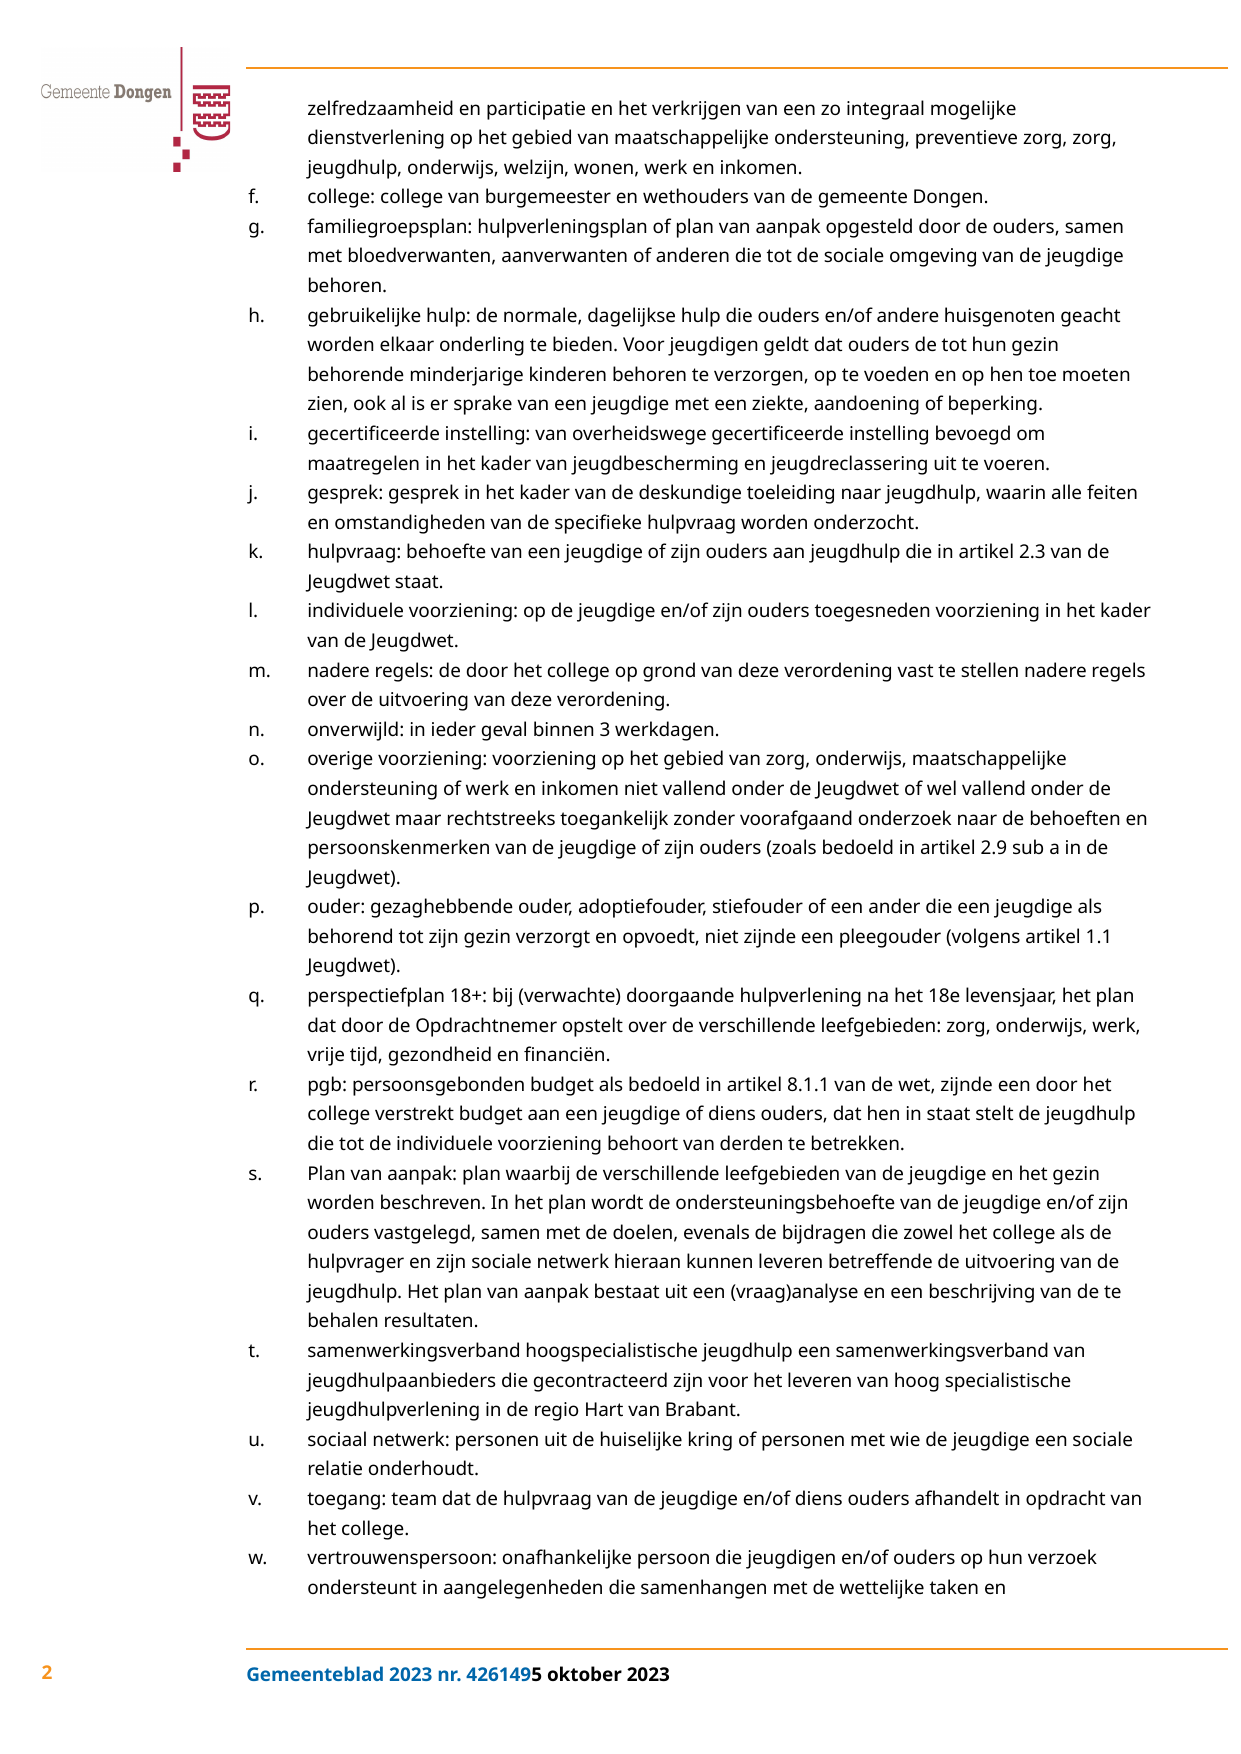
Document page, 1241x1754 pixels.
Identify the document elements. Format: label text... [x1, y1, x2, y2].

list hulpvraag: behoefte van een jeugdige of zijn ouders aan jeugdhulp die in artikel 2.3 van de Jeugdwet staat. [248, 538, 1152, 594]
list familiegroepsplan: hulpverleningsplan of plan van aanpak opgesteld door de ouders, samen met bloedverwanten, aanverwanten of anderen die tot de sociale omgeving van de jeugdige behoren. [248, 213, 1152, 298]
list gesprek: gesprek in het kader van de deskundige toeleiding naar jeugdhulp, waarin alle feiten en omstandigheden van de specifieke hulpvraag worden onderzocht. [248, 479, 1152, 535]
list vertrouwenspersoon: onafhankelijke persoon die jeugdigen en/of ouders op hun verzoek ondersteunt in aangelegenheden die samenhangen met de wettelijke taken en [248, 1544, 1152, 1600]
list zelfredzaamheid en participatie en het verkrijgen van een zo integraal mogelijke dienstverlening op het gebied van maatschappelijke ondersteuning, preventieve zorg, zorg, jeugdhulp, onderwijs, welzijn, wonen, werk en inkomen. [248, 95, 1152, 180]
list toegang: team dat de hulpvraag van de jeugdige en/of diens ouders afhandelt in opdracht van het college. [248, 1485, 1152, 1541]
list nadere regels: de door het college op grond van deze verordening vast te stellen nadere regels over de uitvoering van deze verordening. [248, 657, 1152, 712]
list gecertificeerde instelling: van overheidswege gecertificeerde instelling bevoegd om maatregelen in het kader van jeugdbescherming en jeugdreclassering uit te voeren. [248, 420, 1152, 476]
picture [41, 47, 231, 172]
list onverwijld: in ieder geval binnen 3 werkdagen. [248, 716, 1152, 742]
list Plan van aanpak: plan waarbij de verschillende leefgebieden van de jeugdige en het gezin worden beschreven. In het plan wordt de ondersteuningsbehoefte van de jeugdige en/of zijn ouders vastgelegd, samen met de doelen, evenals de bijdragen die zowel het college als de hulpvrager en zijn sociale netwerk hieraan kunnen leveren betreffende de uitvoering van de jeugdhulp. Het plan van aanpak bestaat uit een (vraag)analyse en een beschrijving van de te behalen resultaten. [248, 1160, 1152, 1333]
list perspectiefplan 18+: bij (verwachte) doorgaande hulpverlening na het 18e levensjaar, het plan dat door de Opdrachtnemer opstelt over de verschillende leefgebieden: zorg, onderwijs, werk, vrije tijd, gezondheid en financiën. [248, 982, 1152, 1067]
list pgb: persoonsgebonden budget als bedoeld in artikel 8.1.1 van de wet, zijnde een door het college verstrekt budget aan een jeugdige of diens ouders, dat hen in staat stelt de jeugdhulp die tot de individuele voorziening behoort van derden te betrekken. [248, 1071, 1152, 1156]
list ouder: gezaghebbende ouder, adoptiefouder, stiefouder of een ander die een jeugdige als behorend tot zijn gezin verzorgt en opvoedt, niet zijnde een pleegouder (volgens artikel 1.1 Jeugdwet). [248, 893, 1152, 978]
list individuele voorziening: op de jeugdige en/of zijn ouders toegesneden voorziening in het kader van de Jeugdwet. [248, 598, 1152, 653]
list college: college van burgemeester en wethouders van de gemeente Dongen. [248, 183, 1152, 209]
list gebruikelijke hulp: de normale, dagelijkse hulp die ouders en/of andere huisgenoten geacht worden elkaar onderling te bieden. Voor jeugdigen geldt dat ouders de tot hun gezin behorende minderjarige kinderen behoren te verzorgen, op te voeden en op hen toe moeten zien, ook al is er sprake van een jeugdige met een ziekte, aandoening of beperking. [248, 302, 1152, 416]
list overige voorziening: voorziening op het gebied van zorg, onderwijs, maatschappelijke ondersteuning of werk en inkomen niet vallend onder de Jeugdwet of wel vallend onder de Jeugdwet maar rechtstreeks toegankelijk zonder voorafgaand onderzoek naar de behoeften en persoonskenmerken van de jeugdige of zijn ouders (zoals bedoeld in artikel 2.9 sub a in de Jeugdwet). [248, 746, 1152, 890]
list sociaal netwerk: personen uit de huiselijke kring of personen met wie de jeugdige een sociale relatie onderhoudt. [248, 1426, 1152, 1481]
list samenwerkingsverband hoogspecialistische jeugdhulp een samenwerkingsverband van jeugdhulpaanbieders die gecontracteerd zijn voor het leveren van hoog specialistische jeugdhulpverlening in de regio Hart van Brabant. [248, 1337, 1152, 1422]
